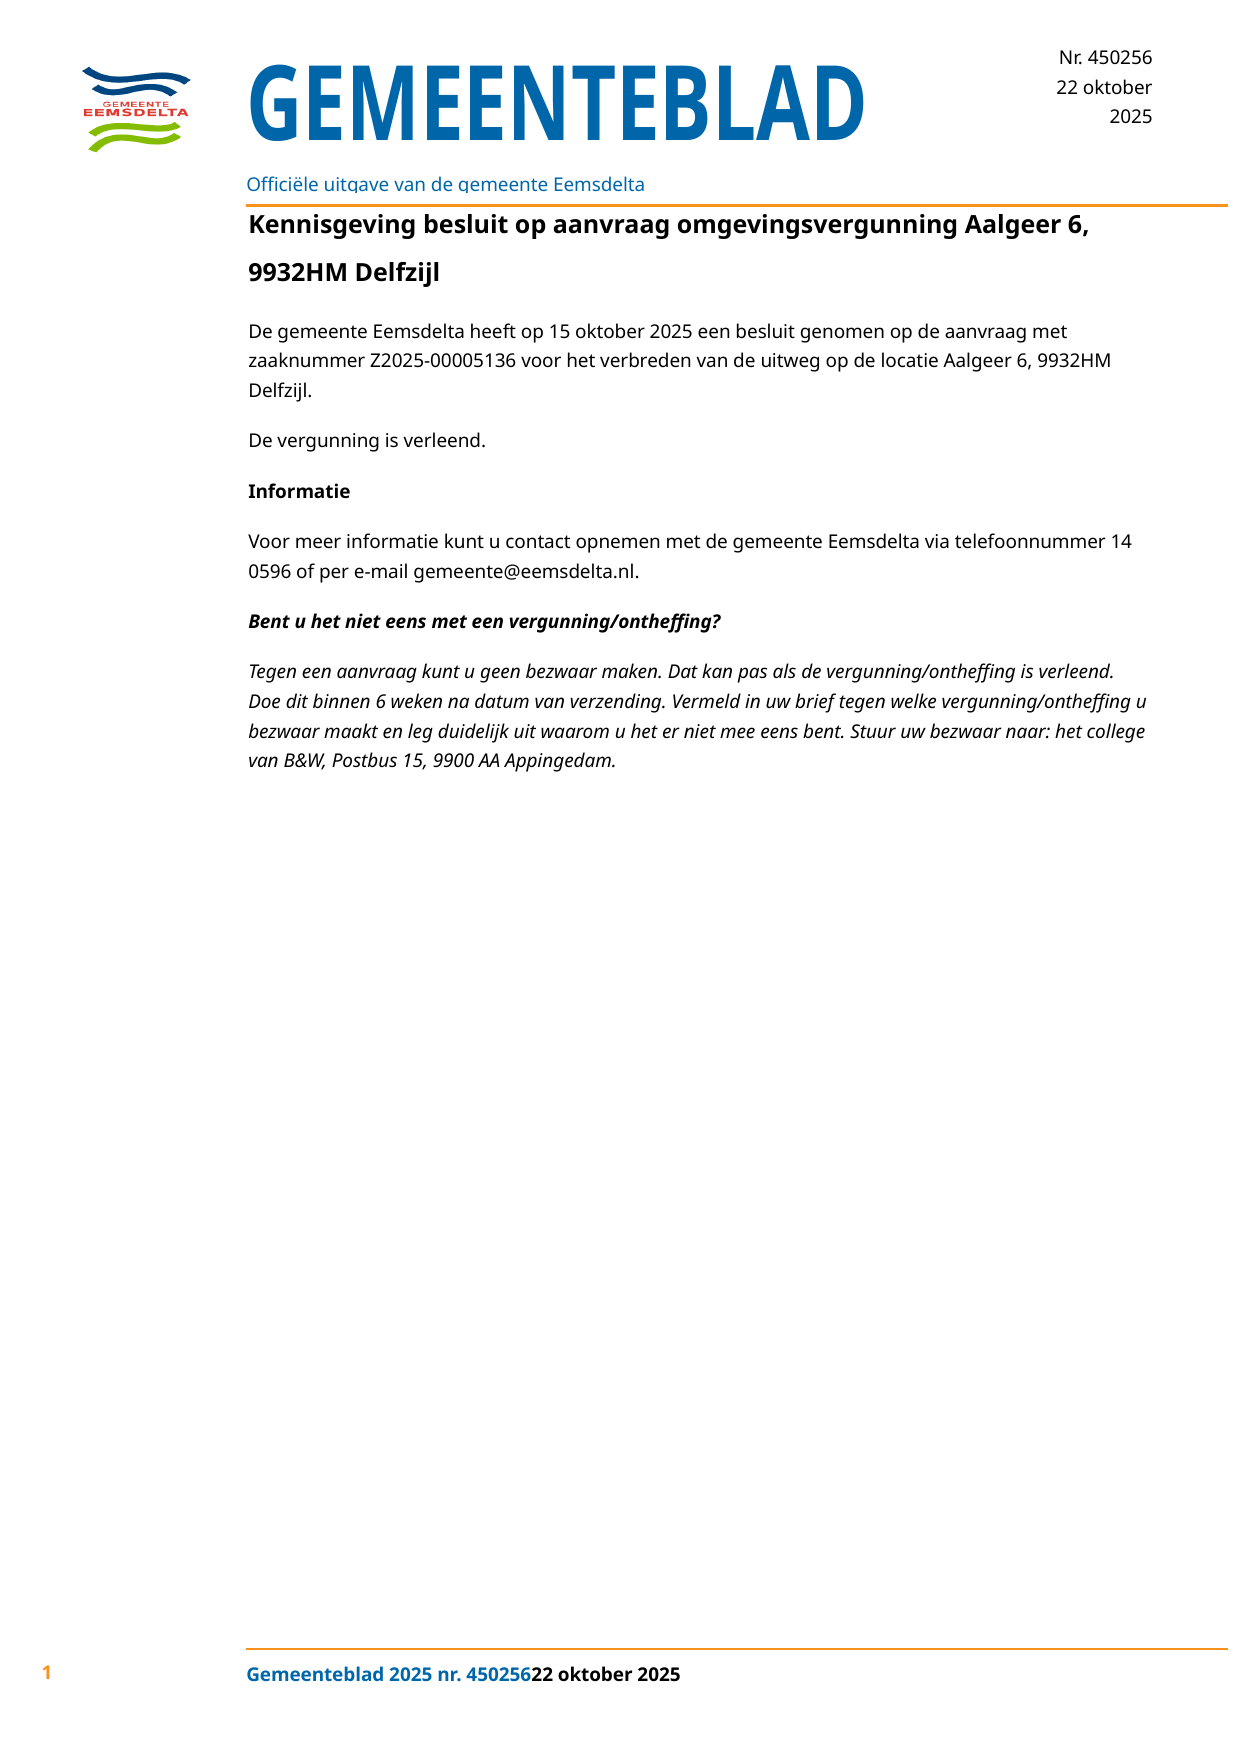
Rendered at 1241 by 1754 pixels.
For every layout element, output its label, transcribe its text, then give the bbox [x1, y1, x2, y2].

text De vergunning is verleend. [248, 427, 1152, 453]
text Informatie [248, 478, 1152, 504]
picture [41, 47, 231, 172]
text Bent u het niet eens met een vergunning/ontheffing? [248, 608, 1152, 634]
text Kennisgeving besluit op aanvraag omgevingsvergunning Aalgeer 6, 9932HM Delfzijl [248, 207, 1152, 288]
text Tegen een aanvraag kunt u geen bezwaar maken. Dat kan pas als de vergunning/ontheffing is verleend. Doe dit binnen 6 weken na datum van verzending. Vermeld in uw brief tegen welke vergunning/ontheffing u bezwaar maakt en leg duidelijk uit waarom u het er niet mee eens bent. Stuur uw bezwaar naar: het college van B&W, Postbus 15, 9900 AA Appingedam. [248, 659, 1152, 773]
text De gemeente Eemsdelta heeft op 15 oktober 2025 een besluit genomen op de aanvraag met zaaknummer Z2025-00005136 voor het verbreden van de uitweg op de locatie Aalgeer 6, 9932HM Delfzijl. [248, 318, 1152, 403]
text Voor meer informatie kunt u contact opnemen met de gemeente Eemsdelta via telefoonnummer 14 0596 of per e-mail gemeente@eemsdelta.nl. [248, 528, 1152, 584]
